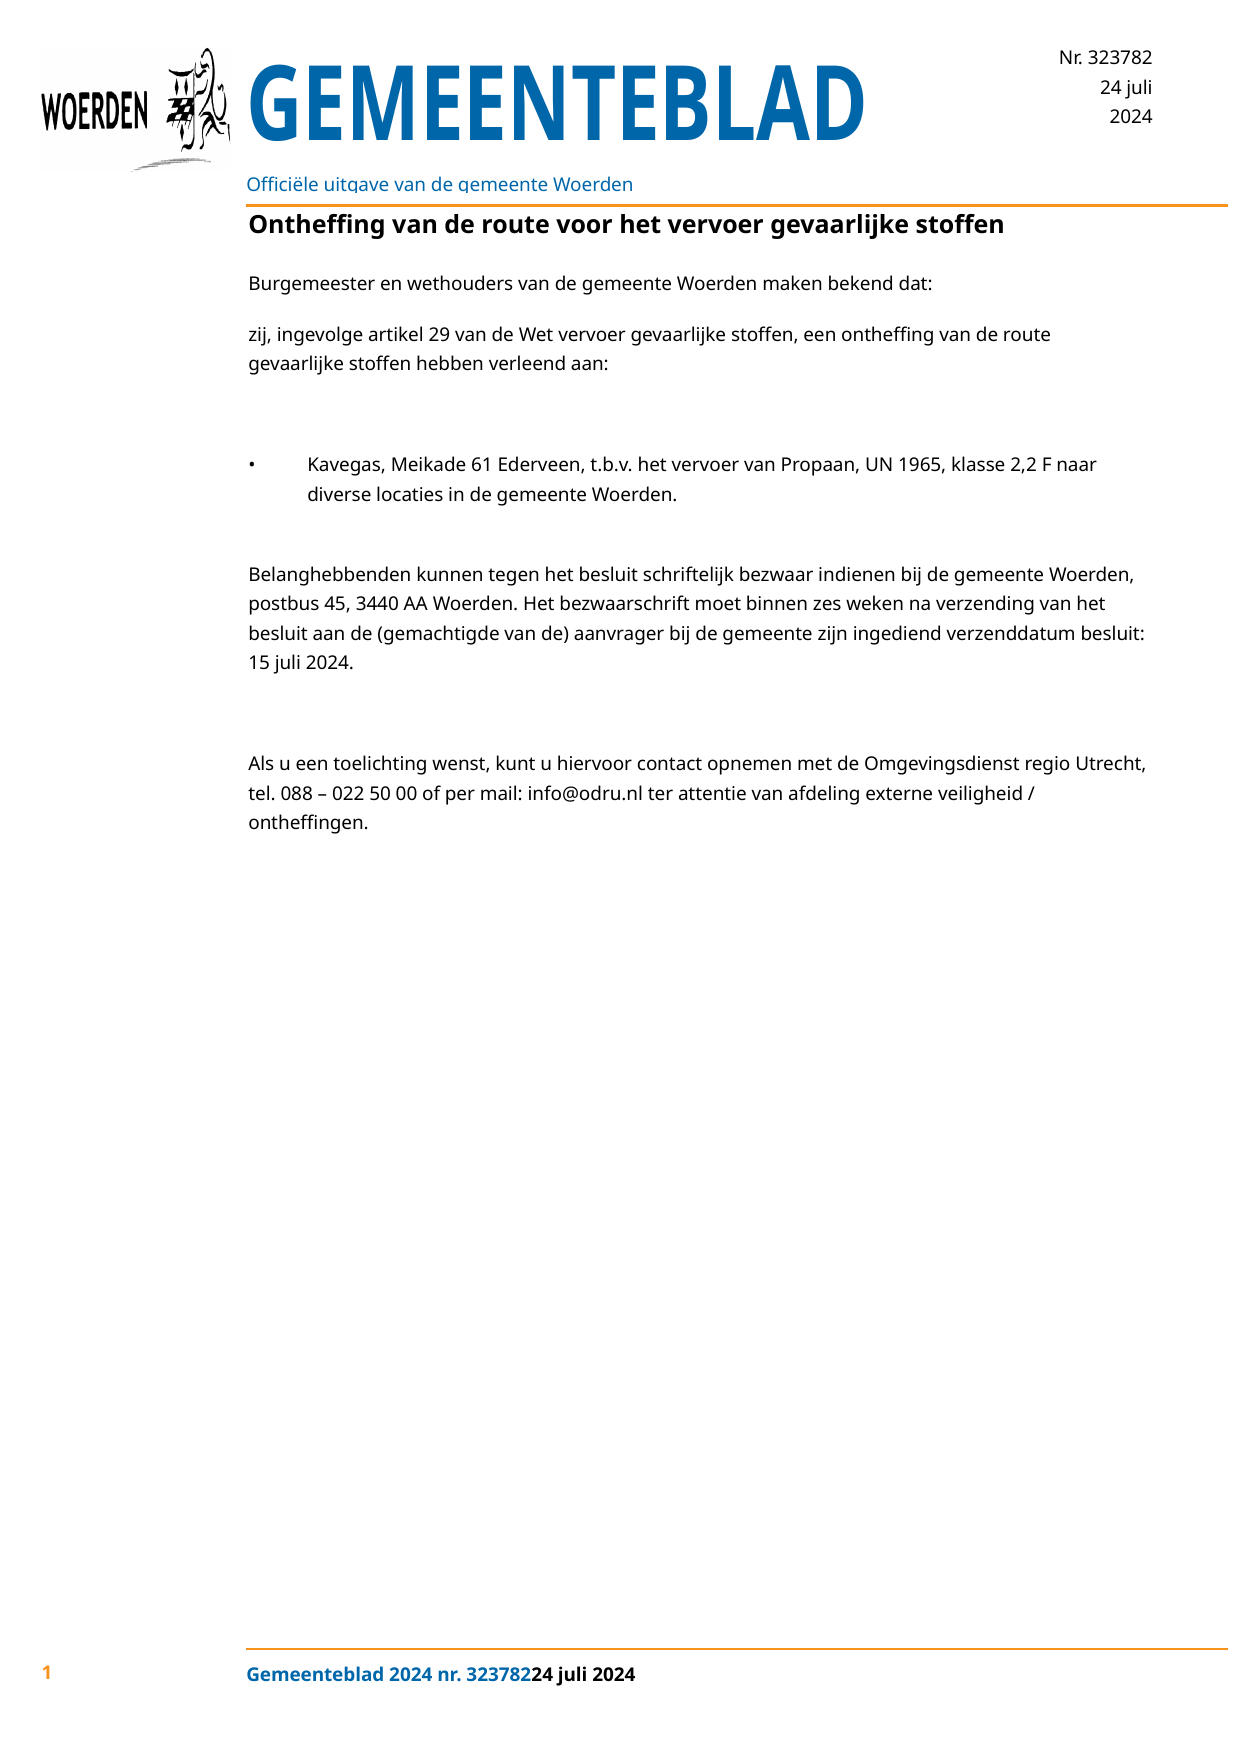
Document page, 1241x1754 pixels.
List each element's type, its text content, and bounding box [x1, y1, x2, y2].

text zij, ingevolge artikel 29 van de Wet vervoer gevaarlijke stoffen, een ontheffing van de route gevaarlijke stoffen hebben verleend aan: [248, 321, 1152, 376]
text Als u een toelichting wenst, kunt u hiervoor contact opnemen met de Omgevingsdienst regio Utrecht, tel. 088 – 022 50 00 of per mail: info@odru.nl ter attentie van afdeling externe veiligheid / ontheffingen. [248, 750, 1152, 835]
text Belanghebbenden kunnen tegen het besluit schriftelijk bezwaar indienen bij de gemeente Woerden, postbus 45, 3440 AA Woerden. Het bezwaarschrift moet binnen zes weken na verzending van het besluit aan de (gemachtigde van de) aanvrager bij de gemeente zijn ingediend verzenddatum besluit: 15 juli 2024. [248, 561, 1152, 675]
list Kavegas, Meikade 61 Ederveen, t.b.v. het vervoer van Propaan, UN 1965, klasse 2,2 F naar diverse locaties in de gemeente Woerden. [248, 451, 1152, 506]
text Ontheffing van de route voor het vervoer gevaarlijke stoffen [248, 207, 1152, 241]
picture [41, 47, 231, 172]
text Burgemeester en wethouders van de gemeente Woerden maken bekend dat: [248, 270, 1152, 296]
